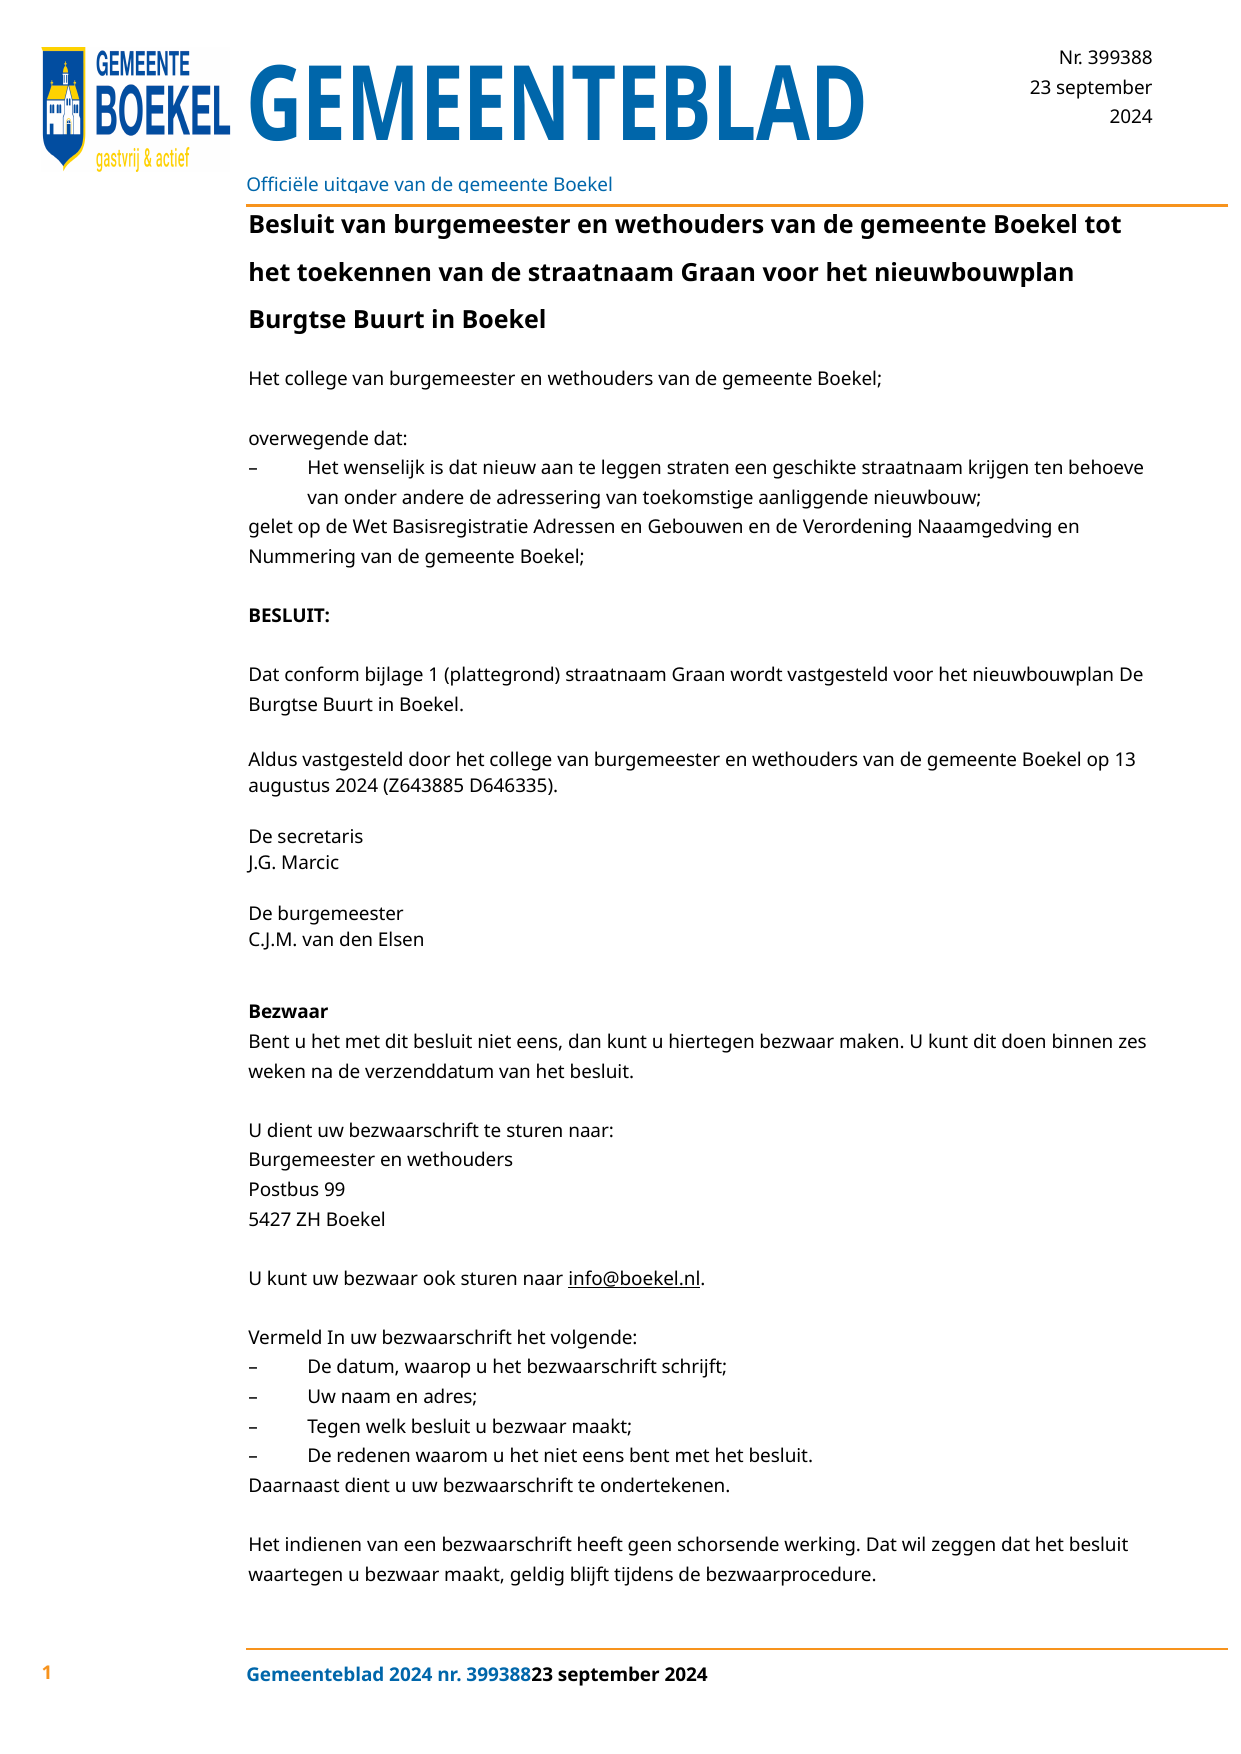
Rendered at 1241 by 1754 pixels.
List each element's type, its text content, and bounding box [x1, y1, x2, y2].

text De secretaris [248, 823, 1152, 849]
text U kunt uw bezwaar ook sturen naar info@boekel.nl. [248, 1265, 1152, 1291]
text Bezwaar [248, 999, 1152, 1024]
text Het college van burgemeester en wethouders van de gemeente Boekel; [248, 366, 1152, 391]
list Uw naam en adres; [248, 1383, 1152, 1409]
list De redenen waarom u het niet eens bent met het besluit. [248, 1442, 1152, 1468]
text 5427 ZH Boekel [248, 1206, 1152, 1231]
list Het wenselijk is dat nieuw aan te leggen straten een geschikte straatnaam krijgen ten behoeve van onder andere de adressering van toekomstige aanliggende nieuwbouw; [248, 454, 1152, 509]
picture [41, 47, 231, 172]
text De burgemeester [248, 901, 1152, 926]
text Postbus 99 [248, 1176, 1152, 1202]
list De datum, waarop u het bezwaarschrift schrijft; [248, 1354, 1152, 1379]
text Besluit van burgemeester en wethouders van de gemeente Boekel tot het toekennen van de straatnaam Graan voor het nieuwbouwplan Burgtse Buurt in Boekel [248, 207, 1152, 336]
text Het indienen van een bezwaarschrift heeft geen schorsende werking. Dat wil zeggen dat het besluit waartegen u bezwaar maakt, geldig blijft tijdens de bezwaarprocedure. [248, 1531, 1152, 1586]
text C.J.M. van den Elsen [248, 926, 1152, 952]
text gelet op de Wet Basisregistratie Adressen en Gebouwen en de Verordening Naaamgedving en Nummering van de gemeente Boekel; [248, 513, 1152, 569]
text BESLUIT: [248, 602, 1152, 628]
text Burgemeester en wethouders [248, 1147, 1152, 1172]
text overwegende dat: [248, 425, 1152, 450]
list Tegen welk besluit u bezwaar maakt; [248, 1413, 1152, 1438]
text Aldus vastgesteld door het college van burgemeester en wethouders van de gemeente Boekel op 13 augustus 2024 (Z643885 D646335). [248, 746, 1152, 798]
text Daarnaast dient u uw bezwaarschrift te ondertekenen. [248, 1472, 1152, 1498]
text Vermeld In uw bezwaarschrift het volgende: [248, 1324, 1152, 1350]
text Dat conform bijlage 1 (plattegrond) straatnaam Graan wordt vastgesteld voor het nieuwbouwplan De Burgtse Buurt in Boekel. [248, 661, 1152, 717]
text Bent u het met dit besluit niet eens, dan kunt u hiertegen bezwaar maken. U kunt dit doen binnen zes weken na de verzenddatum van het besluit. [248, 1028, 1152, 1083]
text U dient uw bezwaarschrift te sturen naar: [248, 1117, 1152, 1143]
text J.G. Marcic [248, 849, 1152, 875]
